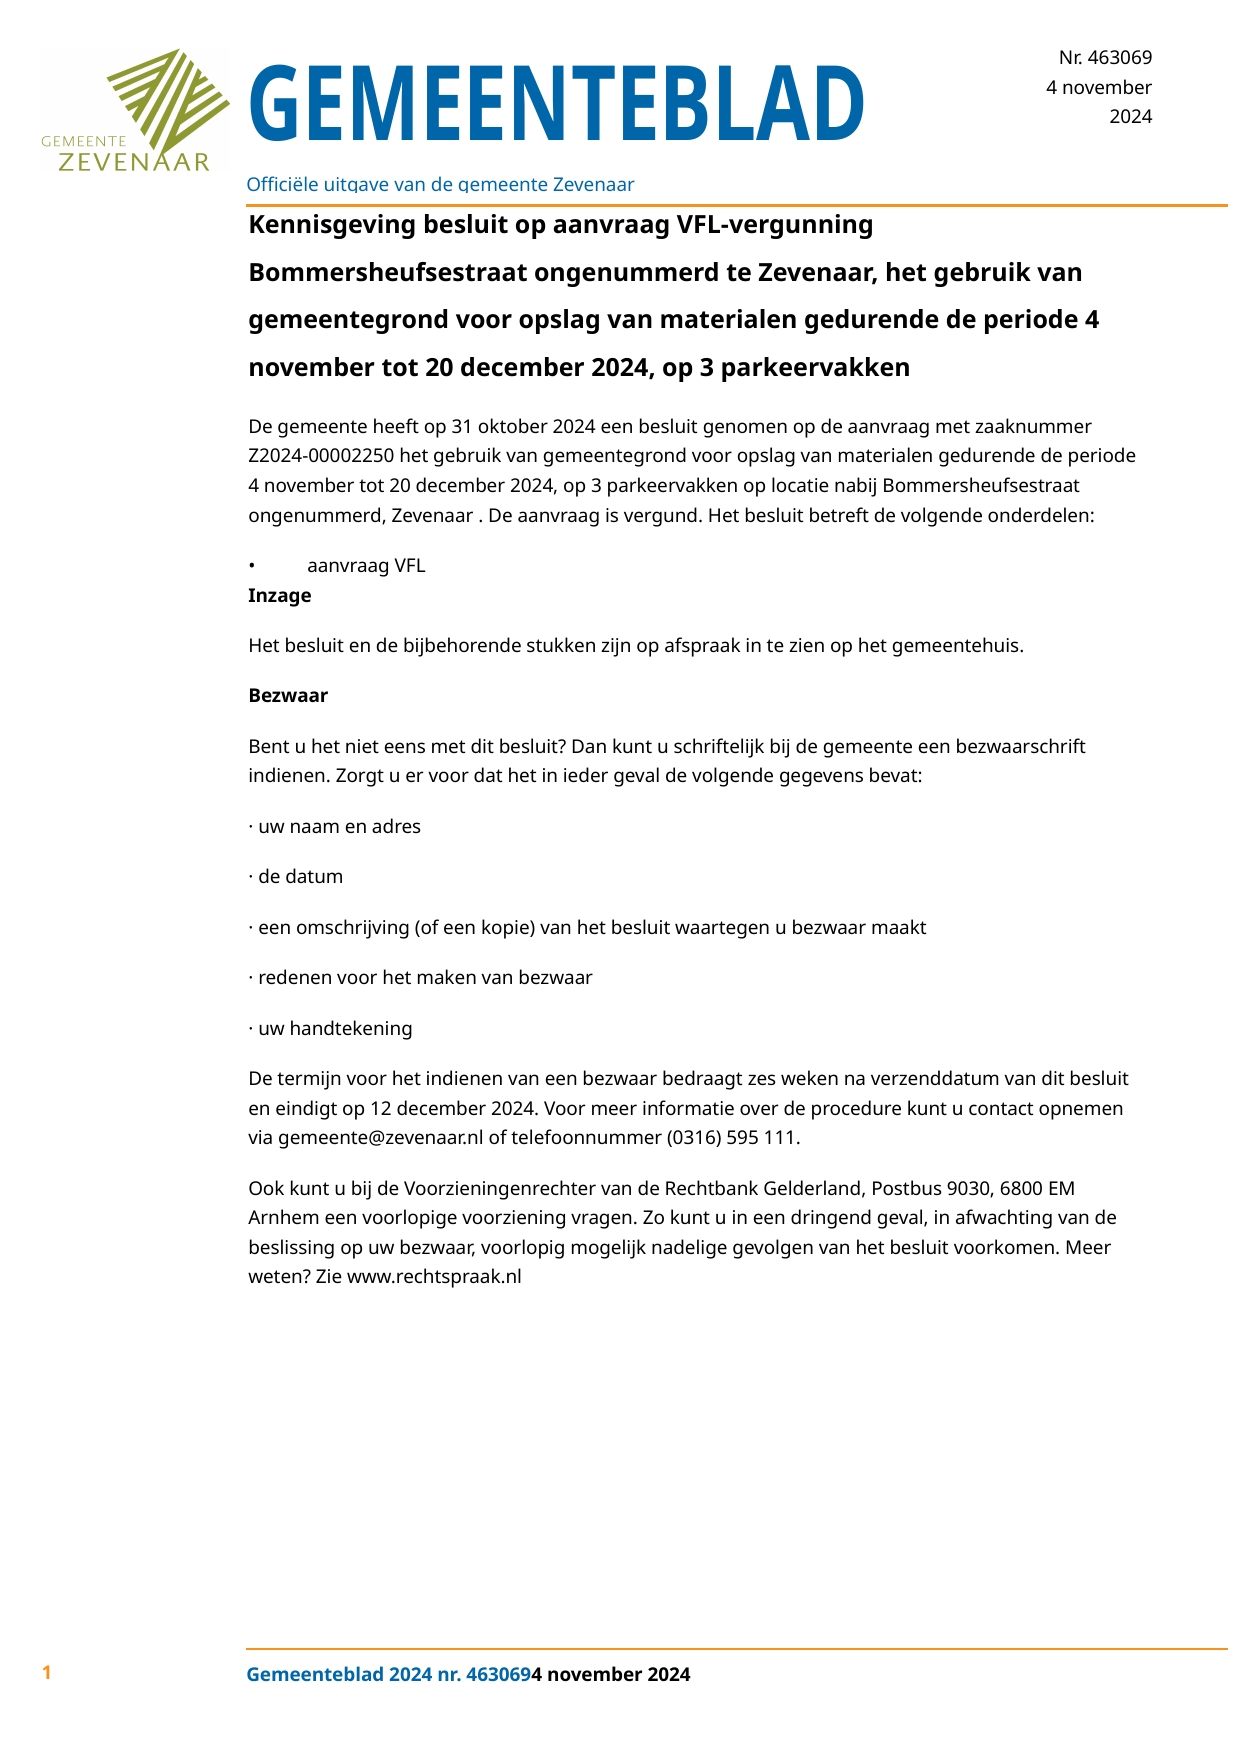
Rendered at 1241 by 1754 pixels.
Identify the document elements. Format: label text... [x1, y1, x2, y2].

list aanvraag VFL [248, 552, 1152, 578]
text · redenen voor het maken van bezwaar [248, 964, 1152, 990]
text · uw handtekening [248, 1015, 1152, 1041]
text Bezwaar [248, 683, 1152, 708]
text Inzage [248, 582, 1152, 608]
text · een omschrijving (of een kopie) van het besluit waartegen u bezwaar maakt [248, 914, 1152, 940]
picture [41, 47, 231, 172]
text · uw naam en adres [248, 813, 1152, 839]
text De gemeente heeft op 31 oktober 2024 een besluit genomen op de aanvraag met zaaknummer Z2024-00002250 het gebruik van gemeentegrond voor opslag van materialen gedurende de periode 4 november tot 20 december 2024, op 3 parkeervakken op locatie nabij Bommersheufsestraat ongenummerd, Zevenaar . De aanvraag is vergund. Het besluit betreft de volgende onderdelen: [248, 413, 1152, 528]
text · de datum [248, 863, 1152, 889]
text Kennisgeving besluit op aanvraag VFL-vergunning Bommersheufsestraat ongenummerd te Zevenaar, het gebruik van gemeentegrond voor opslag van materialen gedurende de periode 4 november tot 20 december 2024, op 3 parkeervakken [248, 207, 1152, 384]
text Bent u het niet eens met dit besluit? Dan kunt u schriftelijk bij de gemeente een bezwaarschrift indienen. Zorgt u er voor dat het in ieder geval de volgende gegevens bevat: [248, 733, 1152, 788]
text Ook kunt u bij de Voorzieningenrechter van de Rechtbank Gelderland, Postbus 9030, 6800 EM Arnhem een voorlopige voorziening vragen. Zo kunt u in een dringend geval, in afwachting van de beslissing op uw bezwaar, voorlopig mogelijk nadelige gevolgen van het besluit voorkomen. Meer weten? Zie www.rechtspraak.nl [248, 1175, 1152, 1289]
text De termijn voor het indienen van een bezwaar bedraagt zes weken na verzenddatum van dit besluit en eindigt op 12 december 2024. Voor meer informatie over de procedure kunt u contact opnemen via gemeente@zevenaar.nl of telefoonnummer (0316) 595 111. [248, 1065, 1152, 1150]
text Het besluit en de bijbehorende stukken zijn op afspraak in te zien op het gemeentehuis. [248, 632, 1152, 658]
